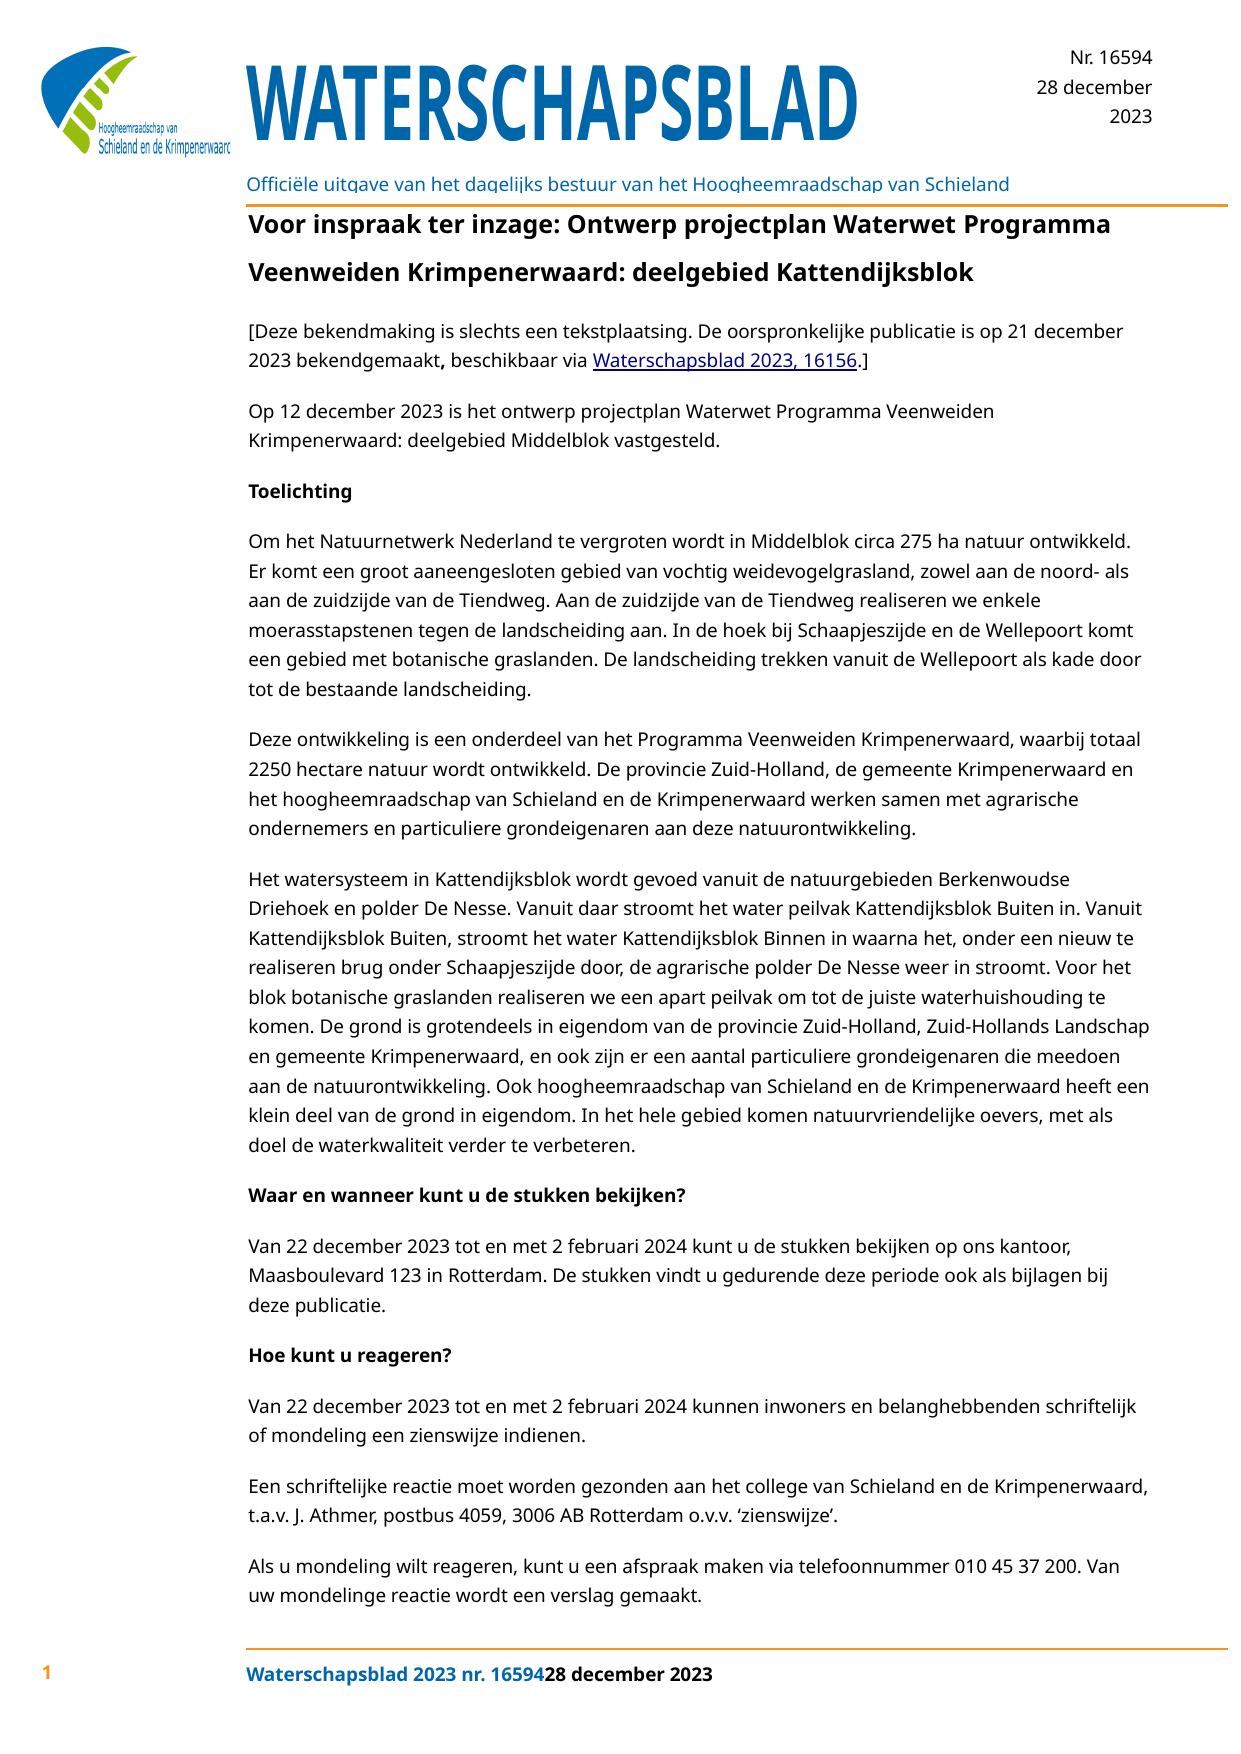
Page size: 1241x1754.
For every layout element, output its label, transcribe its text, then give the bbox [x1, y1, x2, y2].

text Waar en wanneer kunt u de stukken bekijken? [248, 1182, 1152, 1208]
text Voor inspraak ter inzage: Ontwerp projectplan Waterwet Programma Veenweiden Krimpenerwaard: deelgebied Kattendijksblok [248, 207, 1152, 288]
text [Deze bekendmaking is slechts een tekstplaatsing. De oorspronkelijke publicatie is op 21 december 2023 bekendgemaakt, beschikbaar via Waterschapsblad 2023, 16156.] [248, 318, 1152, 373]
text Op 12 december 2023 is het ontwerp projectplan Waterwet Programma Veenweiden Krimpenerwaard: deelgebied Middelblok vastgesteld. [248, 398, 1152, 453]
text Om het Natuurnetwerk Nederland te vergroten wordt in Middelblok circa 275 ha natuur ontwikkeld. Er komt een groot aaneengesloten gebied van vochtig weidevogelgrasland, zowel aan de noord- als aan de zuidzijde van de Tiendweg. Aan de zuidzijde van de Tiendweg realiseren we enkele moerasstapstenen tegen de landscheiding aan. In de hoek bij Schaapjeszijde en de Wellepoort komt een gebied met botanische graslanden. De landscheiding trekken vanuit de Wellepoort als kade door tot de bestaande landscheiding. [248, 528, 1152, 702]
text Toelichting [248, 478, 1152, 504]
text Een schriftelijke reactie moet worden gezonden aan het college van Schieland en de Krimpenerwaard, t.a.v. J. Athmer, postbus 4059, 3006 AB Rotterdam o.v.v. ‘zienswijze’. [248, 1473, 1152, 1528]
text Hoe kunt u reageren? [248, 1342, 1152, 1368]
text Als u mondeling wilt reageren, kunt u een afspraak maken via telefoonnummer 010 45 37 200. Van uw mondelinge reactie wordt een verslag gemaakt. [248, 1553, 1152, 1608]
text Het watersysteem in Kattendijksblok wordt gevoed vanuit de natuurgebieden Berkenwoudse Driehoek en polder De Nesse. Vanuit daar stroomt het water peilvak Kattendijksblok Buiten in. Vanuit Kattendijksblok Buiten, stroomt het water Kattendijksblok Binnen in waarna het, onder een nieuw te realiseren brug onder Schaapjeszijde door, de agrarische polder De Nesse weer in stroomt. Voor het blok botanische graslanden realiseren we een apart peilvak om tot de juiste waterhuishouding te komen. De grond is grotendeels in eigendom van de provincie Zuid-Holland, Zuid-Hollands Landschap en gemeente Krimpenerwaard, en ook zijn er een aantal particuliere grondeigenaren die meedoen aan de natuurontwikkeling. Ook hoogheemraadschap van Schieland en de Krimpenerwaard heeft een klein deel van de grond in eigendom. In het hele gebied komen natuurvriendelijke oevers, met als doel de waterkwaliteit verder te verbeteren. [248, 866, 1152, 1158]
text Van 22 december 2023 tot en met 2 februari 2024 kunt u de stukken bekijken op ons kantoor, Maasboulevard 123 in Rotterdam. De stukken vindt u gedurende deze periode ook als bijlagen bij deze publicatie. [248, 1233, 1152, 1318]
text Van 22 december 2023 tot en met 2 februari 2024 kunnen inwoners en belanghebbenden schriftelijk of mondeling een zienswijze indienen. [248, 1393, 1152, 1448]
text Deze ontwikkeling is een onderdeel van het Programma Veenweiden Krimpenerwaard, waarbij totaal 2250 hectare natuur wordt ontwikkeld. De provincie Zuid-Holland, de gemeente Krimpenerwaard en het hoogheemraadschap van Schieland en de Krimpenerwaard werken samen met agrarische ondernemers en particuliere grondeigenaren aan deze natuurontwikkeling. [248, 727, 1152, 841]
picture [41, 47, 231, 172]
